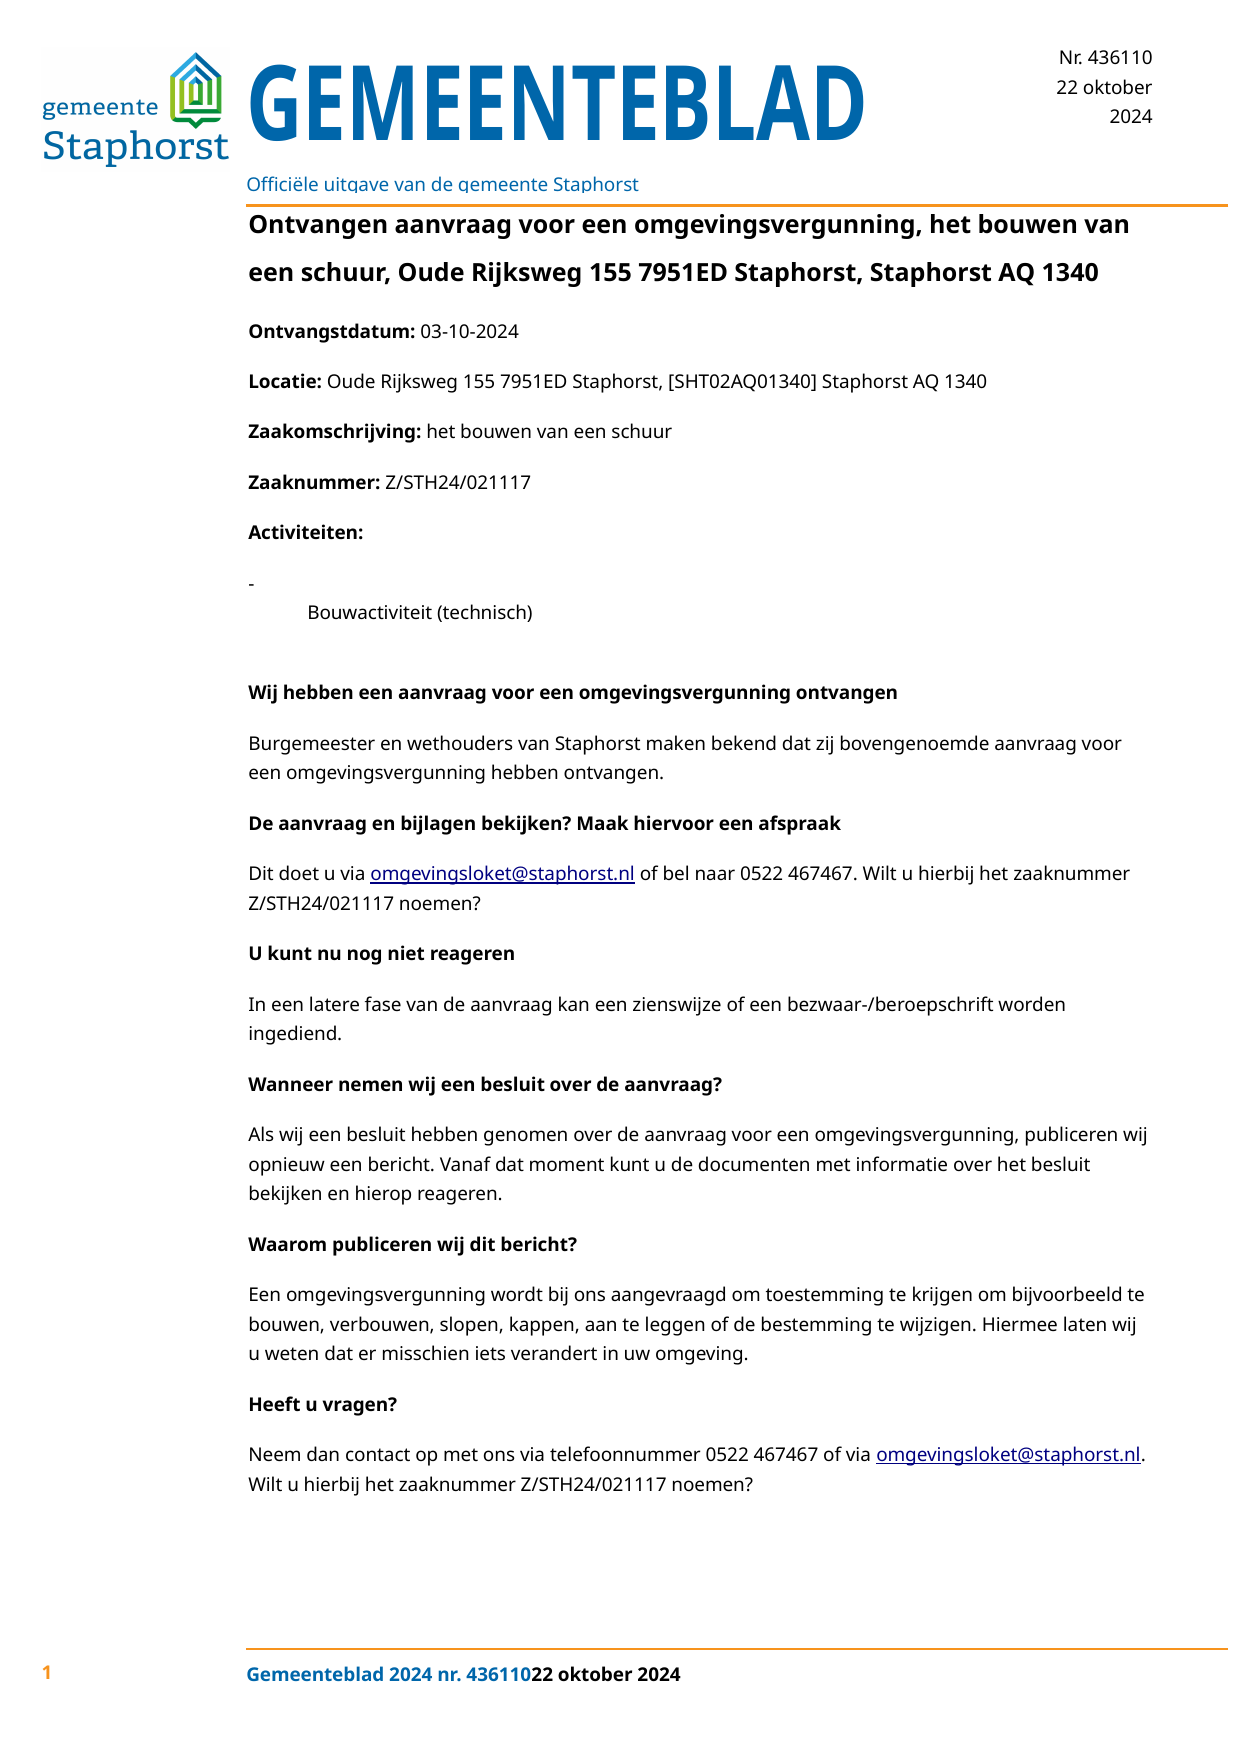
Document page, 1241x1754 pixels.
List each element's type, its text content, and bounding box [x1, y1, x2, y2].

text De aanvraag en bijlagen bekijken? Maak hiervoor een afspraak [248, 810, 1152, 836]
picture [41, 47, 231, 172]
text Zaakomschrijving: het bouwen van een schuur [248, 419, 1152, 444]
text Ontvangstdatum: 03-10-2024 [248, 318, 1152, 344]
text Wanneer nemen wij een besluit over de aanvraag? [248, 1071, 1152, 1097]
text Dit doet u via omgevingsloket@staphorst.nl of bel naar 0522 467467. Wilt u hierbij het zaaknummer Z/STH24/021117 noemen? [248, 860, 1152, 916]
text Een omgevingsvergunning wordt bij ons aangevraagd om toestemming te krijgen om bijvoorbeeld te bouwen, verbouwen, slopen, kappen, aan te leggen of de bestemming te wijzigen. Hiermee laten wij u weten dat er misschien iets verandert in uw omgeving. [248, 1281, 1152, 1366]
text Als wij een besluit hebben genomen over de aanvraag voor een omgevingsvergunning, publiceren wij opnieuw een bericht. Vanaf dat moment kunt u de documenten met informatie over het besluit bekijken en hierop reageren. [248, 1121, 1152, 1206]
text Wij hebben een aanvraag voor een omgevingsvergunning ontvangen [248, 679, 1152, 705]
text Ontvangen aanvraag voor een omgevingsvergunning, het bouwen van een schuur, Oude Rijksweg 155 7951ED Staphorst, Staphorst AQ 1340 [248, 207, 1152, 288]
text Waarom publiceren wij dit bericht? [248, 1231, 1152, 1257]
list Bouwactiviteit (technisch) [248, 599, 1152, 625]
text Neem dan contact op met ons via telefoonnummer 0522 467467 of via omgevingsloket@staphorst.nl. Wilt u hierbij het zaaknummer Z/STH24/021117 noemen? [248, 1441, 1152, 1497]
text In een latere fase van de aanvraag kan een zienswijze of een bezwaar-/beroepschrift worden ingediend. [248, 991, 1152, 1046]
text Locatie: Oude Rijksweg 155 7951ED Staphorst, [SHT02AQ01340] Staphorst AQ 1340 [248, 368, 1152, 394]
text Zaaknummer: Z/STH24/021117 [248, 469, 1152, 495]
text Burgemeester en wethouders van Staphorst maken bekend dat zij bovengenoemde aanvraag voor een omgevingsvergunning hebben ontvangen. [248, 730, 1152, 785]
text Heeft u vragen? [248, 1391, 1152, 1417]
text U kunt nu nog niet reageren [248, 940, 1152, 966]
text Activiteiten: [248, 519, 1152, 545]
